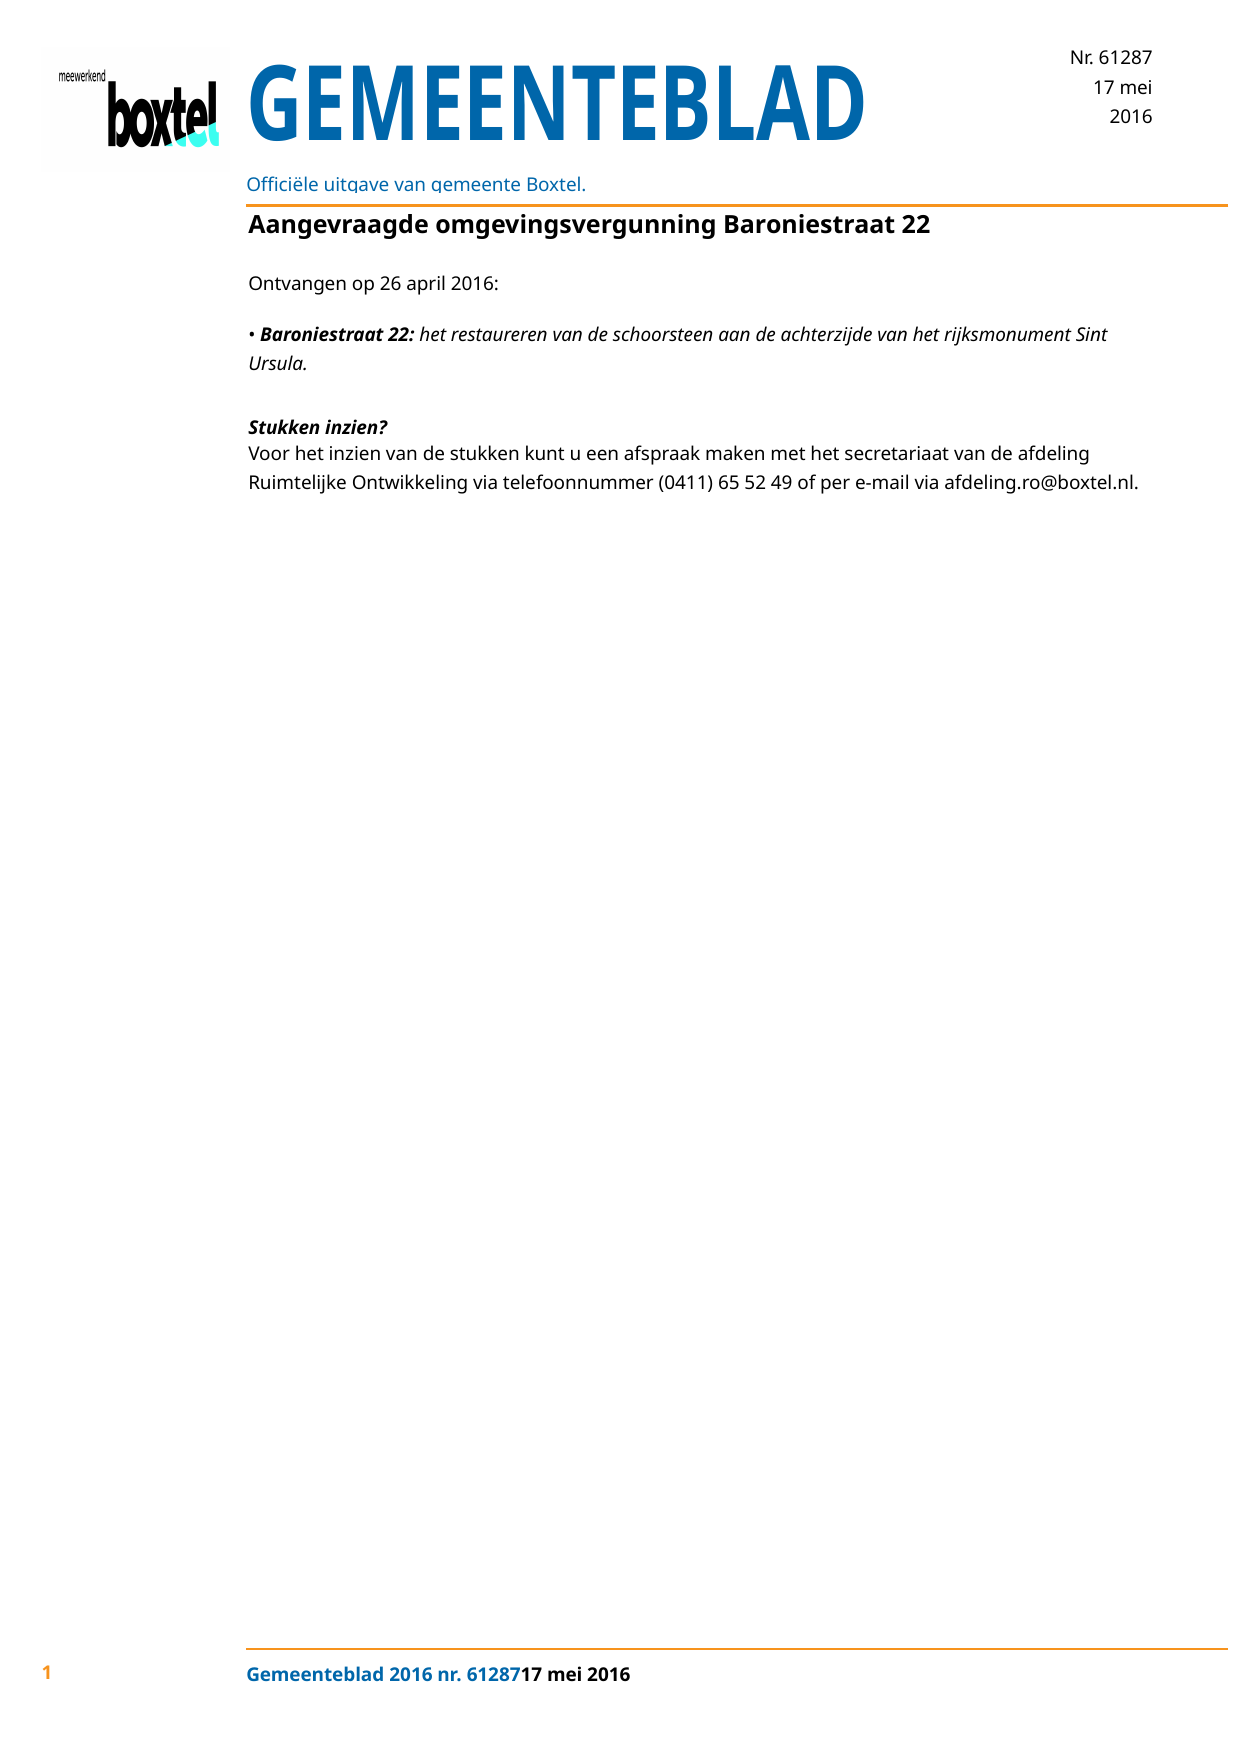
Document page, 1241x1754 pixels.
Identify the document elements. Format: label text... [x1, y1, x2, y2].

text • Baroniestraat 22: het restaureren van de schoorsteen aan de achterzijde van het rijksmonument Sint Ursula. [248, 321, 1152, 376]
text Voor het inzien van de stukken kunt u een afspraak maken met het secretariaat van de afdeling Ruimtelijke Ontwikkeling via telefoonnummer (0411) 65 52 49 of per e-mail via afdeling.ro@boxtel.nl. [248, 440, 1152, 495]
text Aangevraagde omgevingsvergunning Baroniestraat 22 [248, 207, 1152, 241]
text Ontvangen op 26 april 2016: [248, 270, 1152, 296]
picture [41, 47, 231, 172]
text Stukken inzien? [248, 414, 1152, 440]
